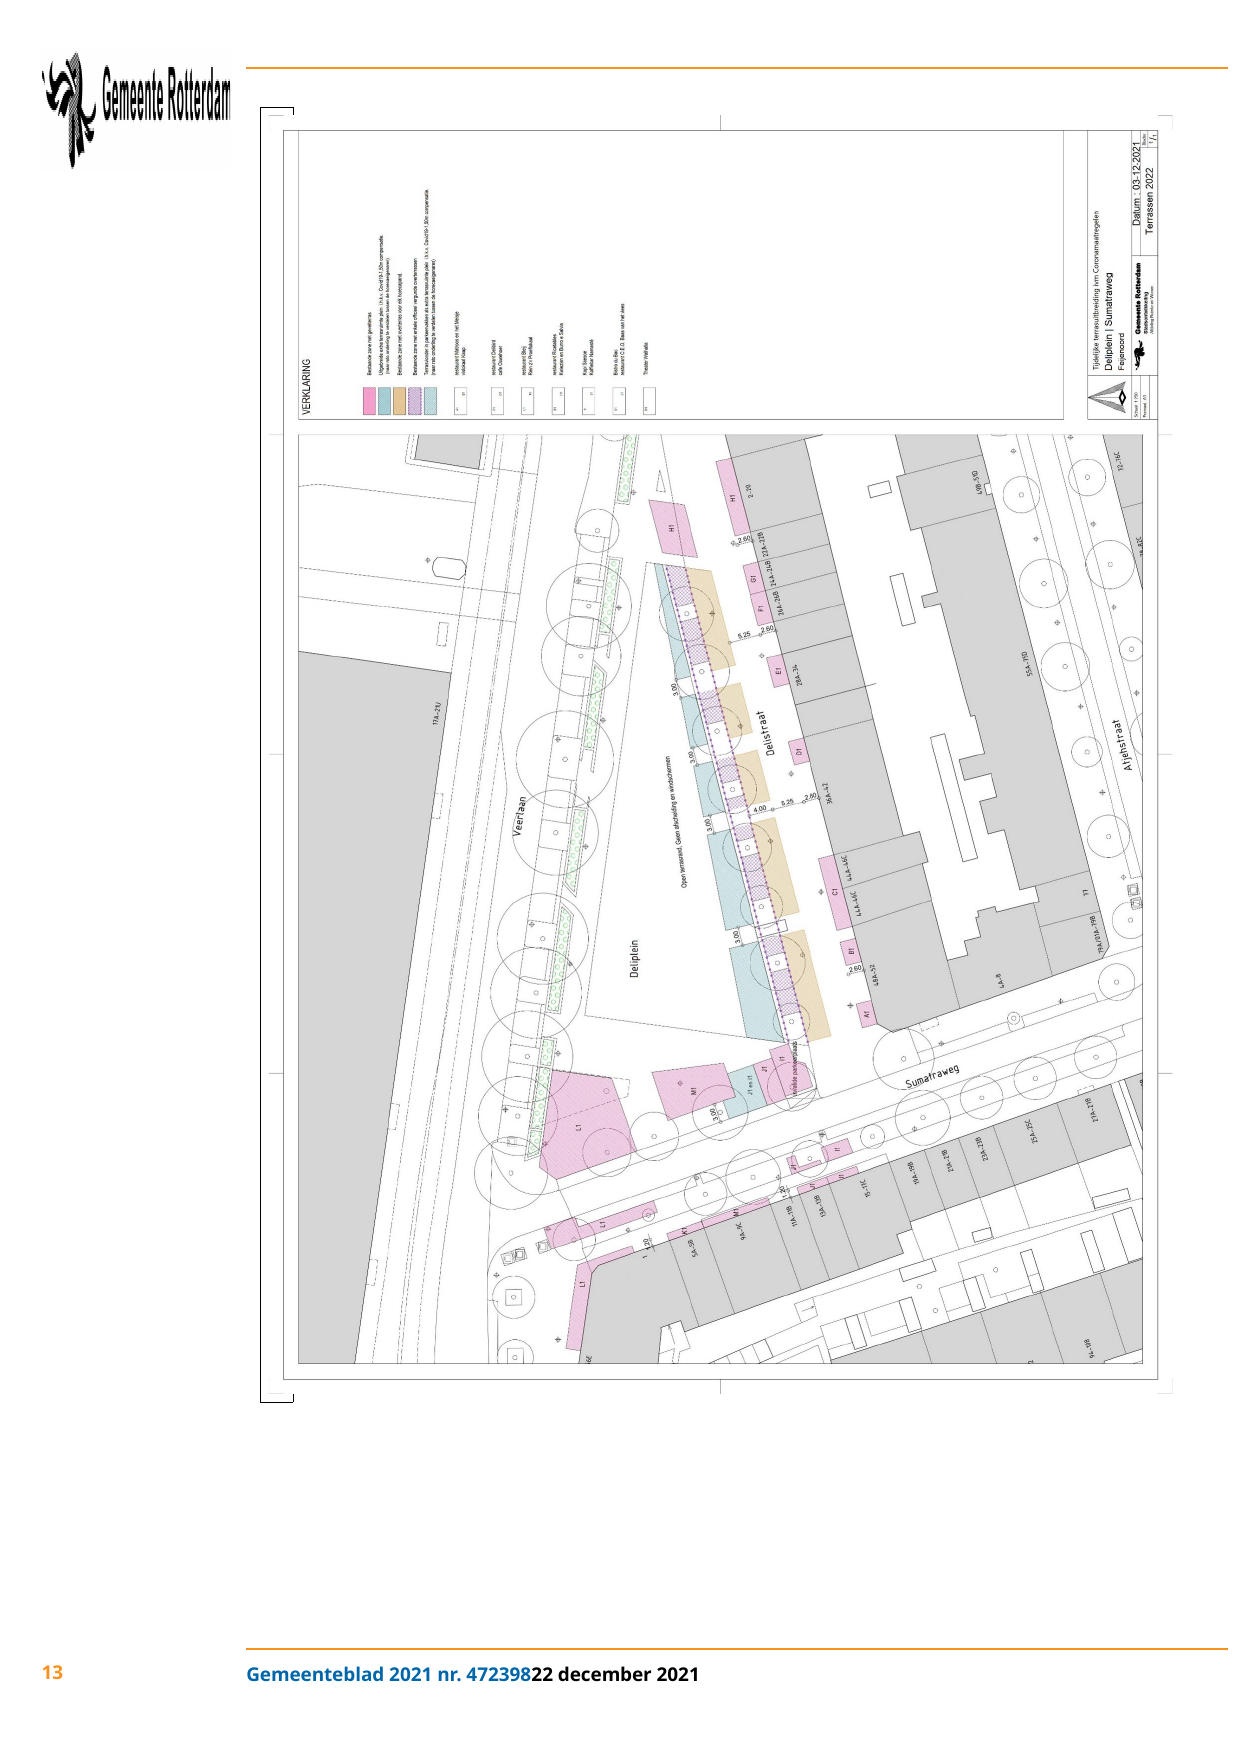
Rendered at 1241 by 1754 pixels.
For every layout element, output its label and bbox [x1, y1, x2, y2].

picture [268, 115, 1173, 1394]
picture [41, 47, 231, 172]
